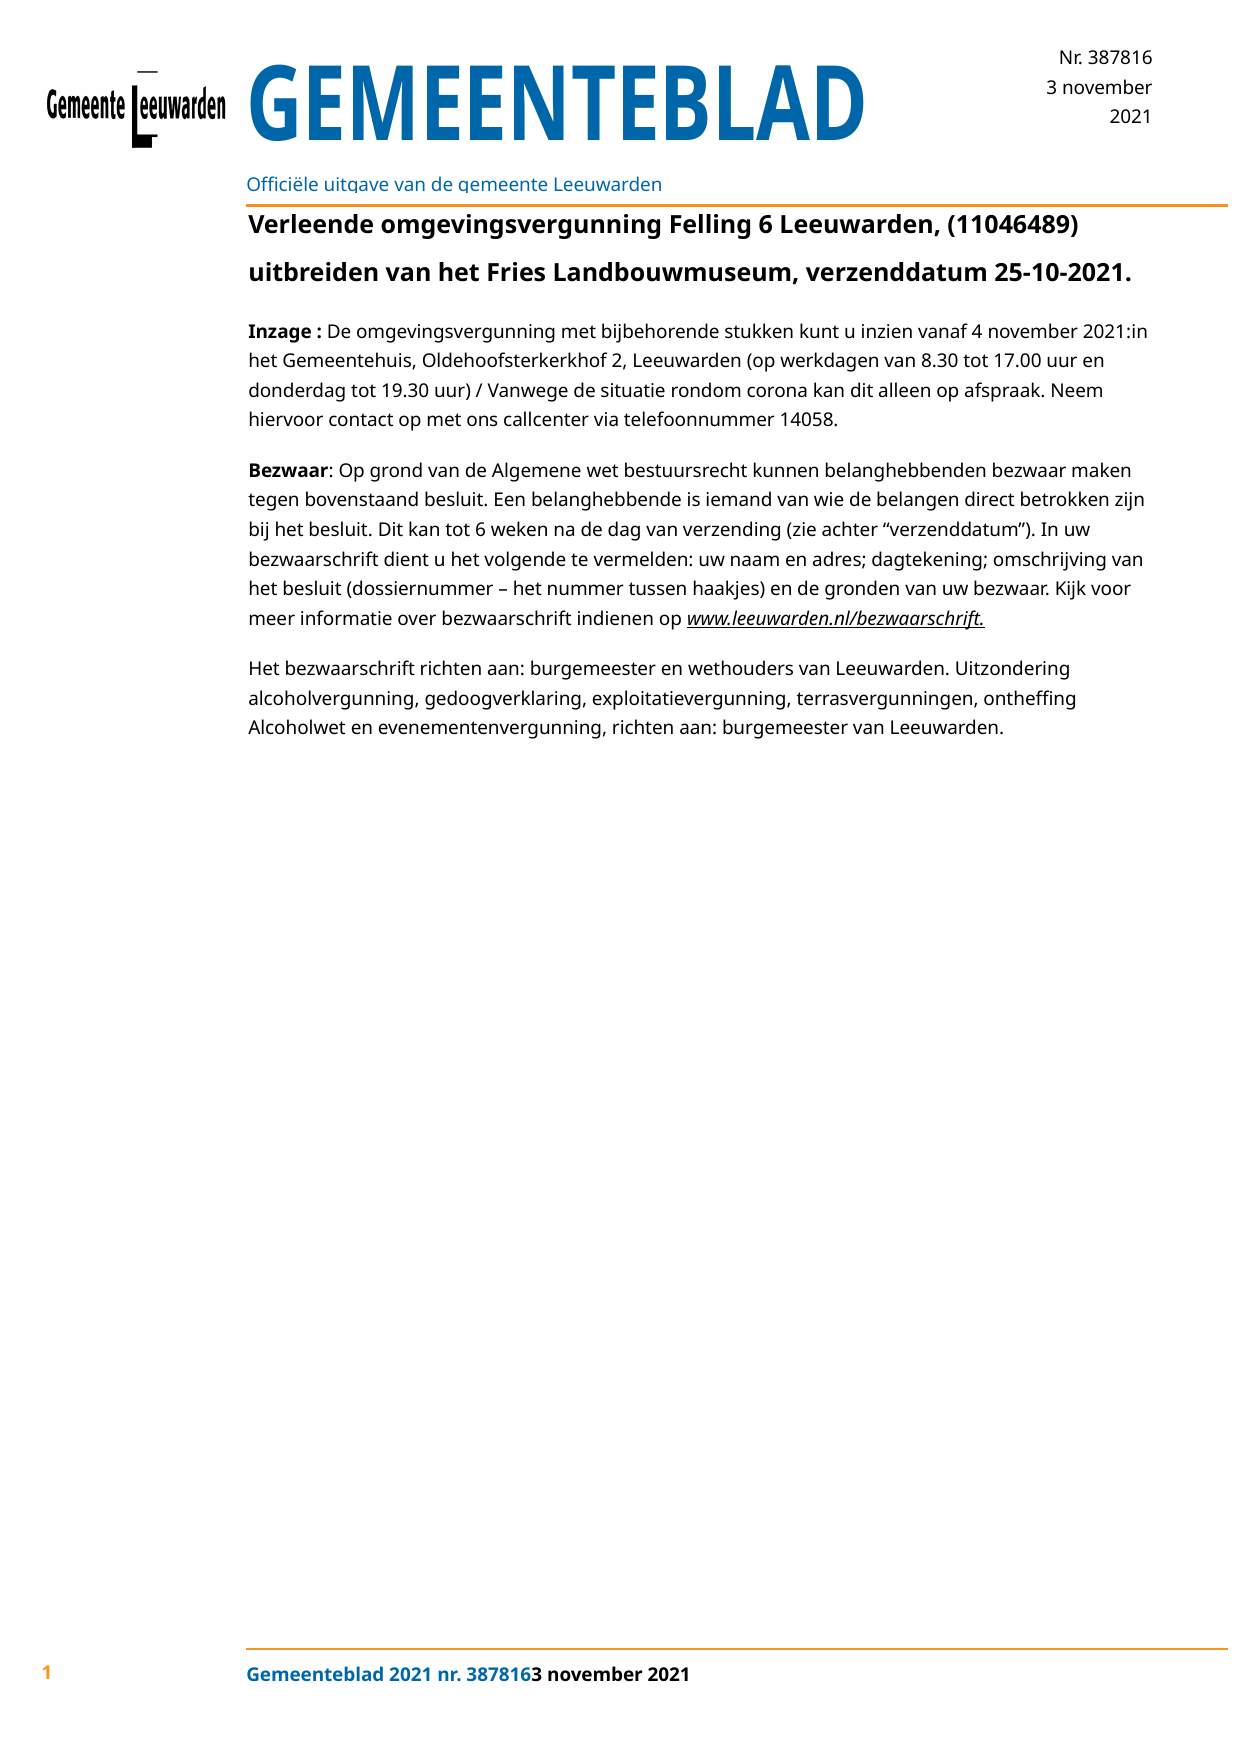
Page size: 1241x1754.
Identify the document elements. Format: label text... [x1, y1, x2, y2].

text Bezwaar: Op grond van de Algemene wet bestuursrecht kunnen belanghebbenden bezwaar maken tegen bovenstaand besluit. Een belanghebbende is iemand van wie de belangen direct betrokken zijn bij het besluit. Dit kan tot 6 weken na de dag van verzending (zie achter “verzenddatum”). In uw bezwaarschrift dient u het volgende te vermelden: uw naam en adres; dagtekening; omschrijving van het besluit (dossiernummer – het nummer tussen haakjes) en de gronden van uw bezwaar. Kijk voor meer informatie over bezwaarschrift indienen op www.leeuwarden.nl/bezwaarschrift. [248, 457, 1152, 631]
text Het bezwaarschrift richten aan: burgemeester en wethouders van Leeuwarden. Uitzondering alcoholvergunning, gedoogverklaring, exploitatievergunning, terrasvergunningen, ontheffing Alcoholwet en evenementenvergunning, richten aan: burgemeester van Leeuwarden. [248, 655, 1152, 740]
text Inzage : De omgevingsvergunning met bijbehorende stukken kunt u inzien vanaf 4 november 2021:in het Gemeentehuis, Oldehoofsterkerkhof 2, Leeuwarden (op werkdagen van 8.30 tot 17.00 uur en donderdag tot 19.30 uur) / Vanwege de situatie rondom corona kan dit alleen op afspraak. Neem hiervoor contact op met ons callcenter via telefoonnummer 14058. [248, 318, 1152, 432]
picture [41, 47, 231, 172]
text Verleende omgevingsvergunning Felling 6 Leeuwarden, (11046489) uitbreiden van het Fries Landbouwmuseum, verzenddatum 25-10-2021. [248, 207, 1152, 288]
